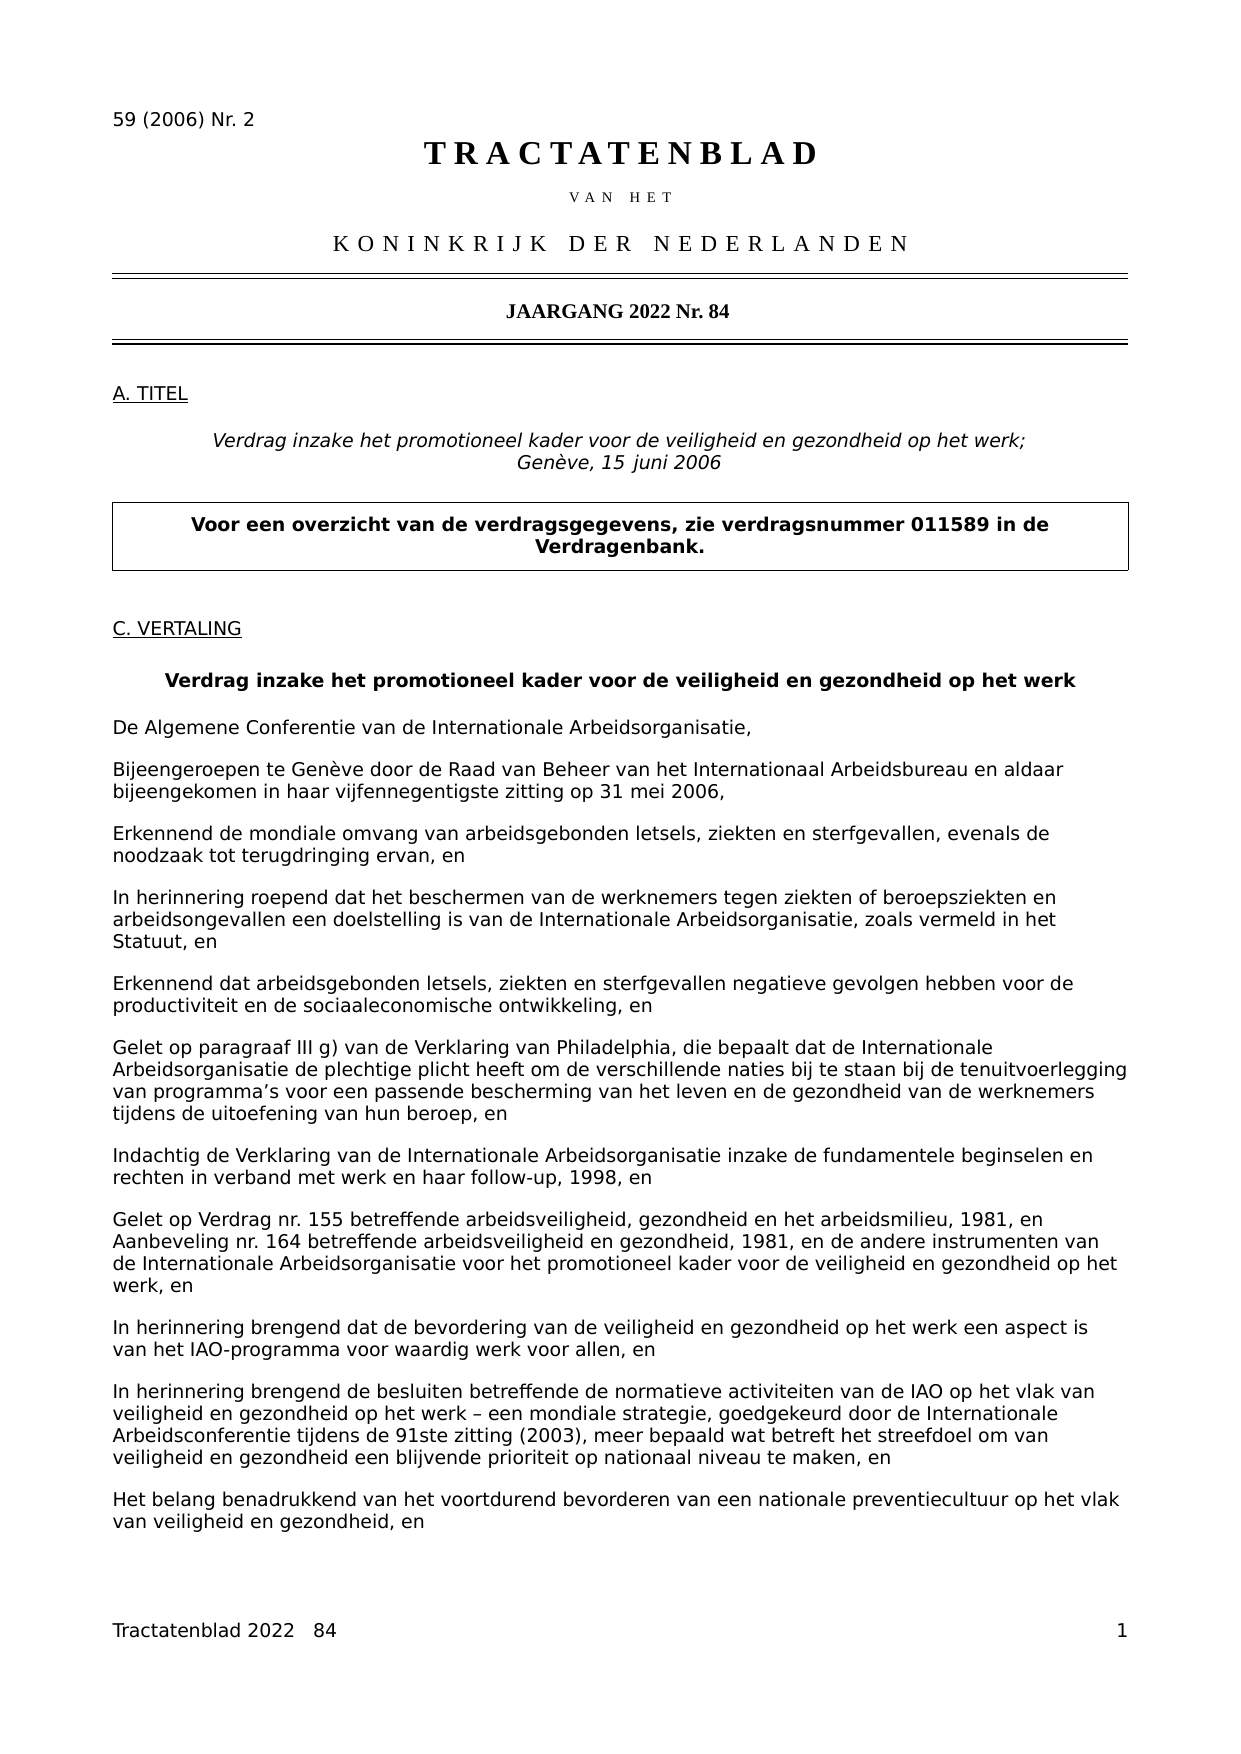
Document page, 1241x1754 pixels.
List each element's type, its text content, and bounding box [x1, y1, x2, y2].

text In herinnering roepend dat het beschermen van de werknemers tegen ziekten of beroepsziekten en arbeidsongevallen een doelstelling is van de Internationale Arbeidsorganisatie, zoals vermeld in het Statuut, en [112, 887, 1128, 953]
subtitle Verdrag inzake het promotioneel kader voor de veiligheid en gezondheid op het werk [112, 670, 1128, 692]
text JAARGANG 2022 Nr. 84 [112, 299, 1128, 323]
text Erkennend de mondiale omvang van arbeidsgebonden letsels, ziekten en sterfgevallen, evenals de noodzaak tot terugdringing ervan, en [112, 823, 1128, 867]
text In herinnering brengend dat de bevordering van de veiligheid en gezondheid op het werk een aspect is van het IAO-programma voor waardig werk voor allen, en [112, 1317, 1128, 1361]
text Gelet op paragraaf III g) van de Verklaring van Philadelphia, die bepaalt dat de Internationale Arbeidsorganisatie de plechtige plicht heeft om de verschillende naties bij te staan bij de tenuitvoerlegging van programma’s voor een passende bescherming van het leven en de gezondheid van de werknemers tijdens de uitoefening van hun beroep, en [112, 1037, 1128, 1125]
text Erkennend dat arbeidsgebonden letsels, ziekten en sterfgevallen negatieve gevolgen hebben voor de productiviteit en de sociaaleconomische ontwikkeling, en [112, 973, 1128, 1017]
text Het belang benadrukkend van het voortdurend bevorderen van een nationale preventiecultuur op het vlak van veiligheid en gezondheid, en [112, 1488, 1128, 1532]
text VAN HET [112, 189, 1128, 206]
text De Algemene Conferentie van de Internationale Arbeidsorganisatie, [112, 717, 1128, 739]
text Bijeengeroepen te Genève door de Raad van Beheer van het Internationaal Arbeidsbureau en aldaar bijeengekomen in haar vijfennegentigste zitting op 31 mei 2006, [112, 759, 1128, 803]
text In herinnering brengend de besluiten betreffende de normatieve activiteiten van de IAO op het vlak van veiligheid en gezondheid op het werk – een mondiale strategie, goedgekeurd door de Internationale Arbeidsconferentie tijdens de 91ste zitting (2003), meer bepaald wat betreft het streefdoel om van veiligheid en gezondheid een blijvende prioriteit op nationaal niveau te maken, en [112, 1381, 1128, 1468]
text TRACTATENBLAD [112, 133, 1128, 172]
subtitle A. TITEL [112, 383, 1128, 405]
text Genève, 15 juni 2006 [112, 452, 1128, 474]
text 59 (2006) Nr. 2 [112, 109, 1128, 131]
text Verdrag inzake het promotioneel kader voor de veiligheid en gezondheid op het werk; [112, 430, 1128, 452]
text Indachtig de Verklaring van de Internationale Arbeidsorganisatie inzake de fundamentele beginselen en rechten in verband met werk en haar follow-up, 1998, en [112, 1145, 1128, 1189]
subtitle C. VERTALING [112, 618, 1128, 640]
text KONINKRIJK DER NEDERLANDEN [112, 229, 1128, 256]
text Gelet op Verdrag nr. 155 betreffende arbeidsveiligheid, gezondheid en het arbeidsmilieu, 1981, en Aanbeveling nr. 164 betreffende arbeidsveiligheid en gezondheid, 1981, en de andere instrumenten van de Internationale Arbeidsorganisatie voor het promotioneel kader voor de veiligheid en gezondheid op het werk, en [112, 1209, 1128, 1297]
